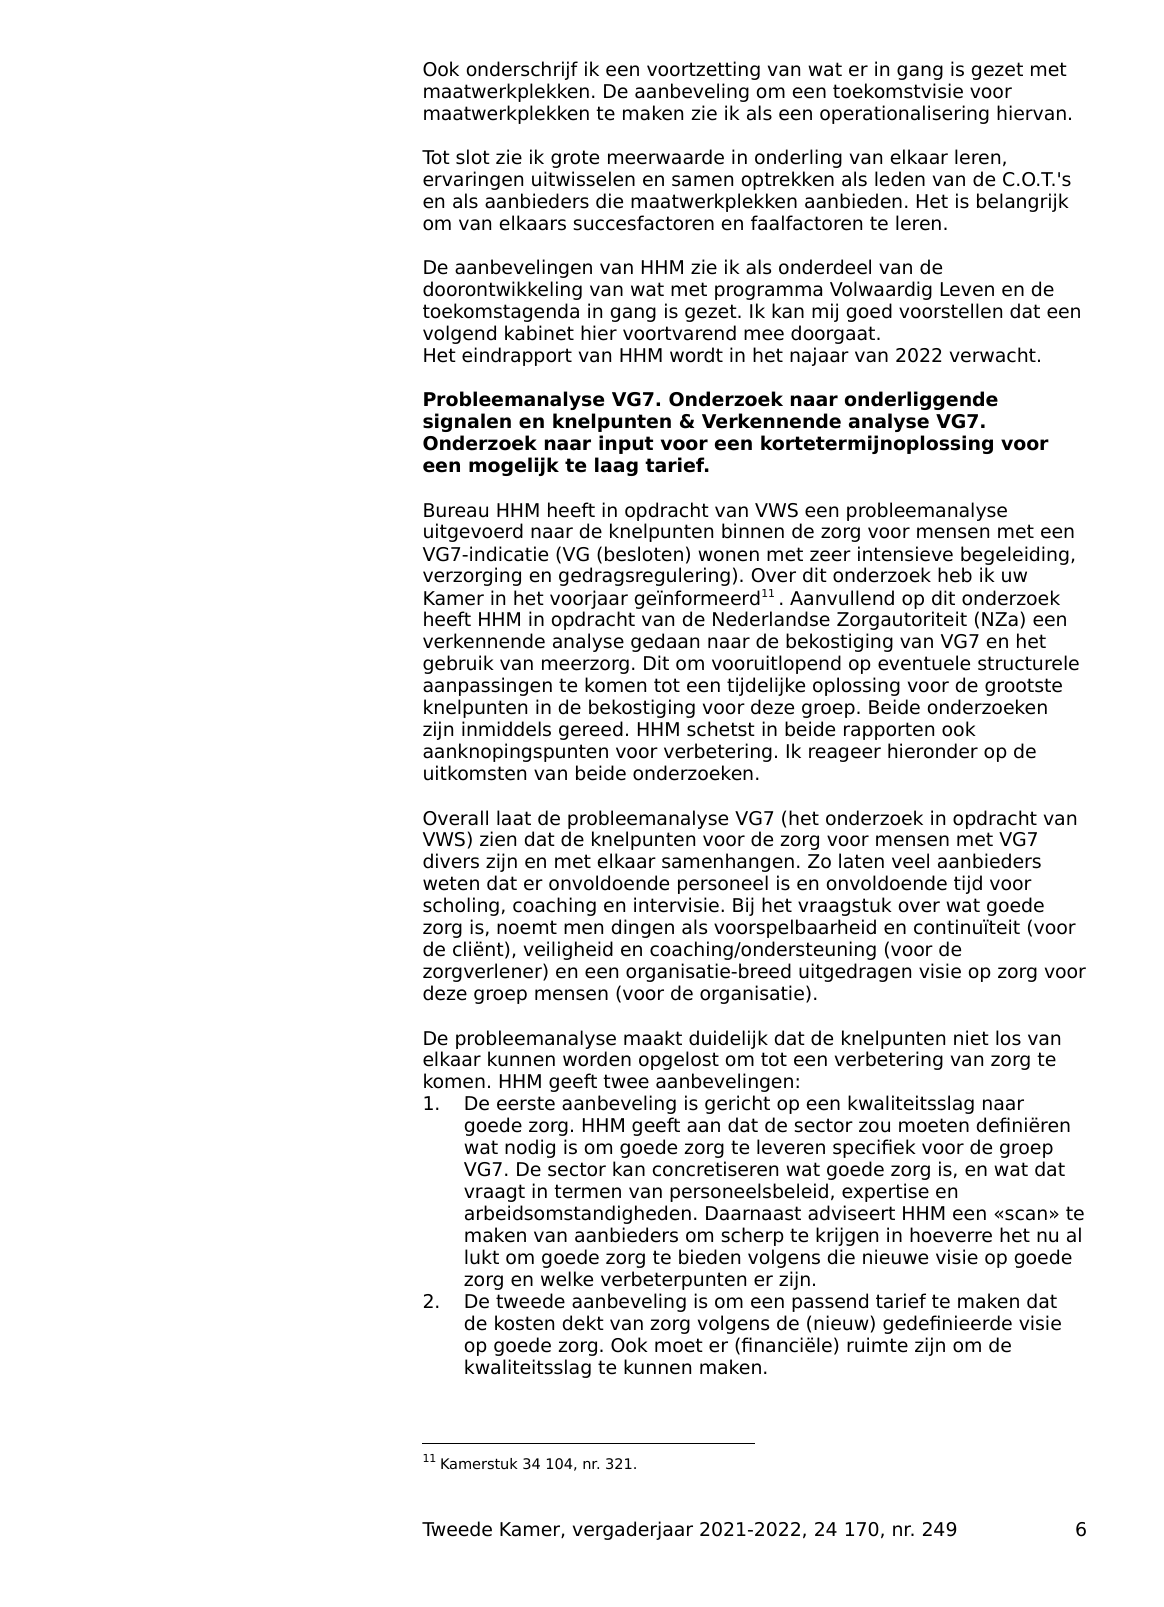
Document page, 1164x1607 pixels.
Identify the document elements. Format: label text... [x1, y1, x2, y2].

subtitle Probleemanalyse VG7. Onderzoek naar onderliggende signalen en knelpunten & Verkennende analyse VG7. Onderzoek naar input voor een kortetermijnoplossing voor een mogelijk te laag tarief. [422, 389, 1087, 477]
text Het eindrapport van HHM wordt in het najaar van 2022 verwacht. [422, 345, 1087, 367]
text De aanbevelingen van HHM zie ik als onderdeel van de doorontwikkeling van wat met programma Volwaardig Leven en de toekomstagenda in gang is gezet. Ik kan mij goed voorstellen dat een volgend kabinet hier voortvarend mee doorgaat. [422, 257, 1087, 345]
text 2. De tweede aanbeveling is om een passend tarief te maken dat de kosten dekt van zorg volgens de (nieuw) gedefinieerde visie op goede zorg. Ook moet er (financiële) ruimte zijn om de kwaliteitsslag te kunnen maken. [422, 1291, 1087, 1379]
text Ook onderschrijf ik een voortzetting van wat er in gang is gezet met maatwerkplekken. De aanbeveling om een toekomstvisie voor maatwerkplekken te maken zie ik als een operationalisering hiervan. [422, 59, 1087, 125]
text Bureau HHM heeft in opdracht van VWS een probleemanalyse uitgevoerd naar de knelpunten binnen de zorg voor mensen met een VG7-indicatie (VG (besloten) wonen met zeer intensieve begeleiding, verzorging en gedragsregulering). Over dit onderzoek heb ik uw Kamer in het voorjaar geïnformeerd. Aanvullend op dit onderzoek heeft HHM in opdracht van de Nederlandse Zorgautoriteit (NZa) een verkennende analyse gedaan naar de bekostiging van VG7 en het gebruik van meerzorg. Dit om vooruitlopend op eventuele structurele aanpassingen te komen tot een tijdelijke oplossing voor de grootste knelpunten in de bekostiging voor deze groep. Beide onderzoeken zijn inmiddels gereed. HHM schetst in beide rapporten ook aanknopingspunten voor verbetering. Ik reageer hieronder op de uitkomsten van beide onderzoeken. [422, 499, 1087, 785]
text Overall laat de probleemanalyse VG7 (het onderzoek in opdracht van VWS) zien dat de knelpunten voor de zorg voor mensen met VG7 divers zijn en met elkaar samenhangen. Zo laten veel aanbieders weten dat er onvoldoende personeel is en onvoldoende tijd voor scholing, coaching en intervisie. Bij het vraagstuk over wat goede zorg is, noemt men dingen als voorspelbaarheid en continuïteit (voor de cliënt), veiligheid en coaching/ondersteuning (voor de zorgverlener) en een organisatie-breed uitgedragen visie op zorg voor deze groep mensen (voor de organisatie). [422, 807, 1087, 1005]
text Kamerstuk 34 104, nr. 321. [422, 1452, 1087, 1474]
text Tot slot zie ik grote meerwaarde in onderling van elkaar leren, ervaringen uitwisselen en samen optrekken als leden van de C.O.T.'s en als aanbieders die maatwerkplekken aanbieden. Het is belangrijk om van elkaars succesfactoren en faalfactoren te leren. [422, 147, 1087, 235]
text 1. De eerste aanbeveling is gericht op een kwaliteitsslag naar goede zorg. HHM geeft aan dat de sector zou moeten definiëren wat nodig is om goede zorg te leveren specifiek voor de groep VG7. De sector kan concretiseren wat goede zorg is, en wat dat vraagt in termen van personeelsbeleid, expertise en arbeidsomstandigheden. Daarnaast adviseert HHM een «scan» te maken van aanbieders om scherp te krijgen in hoeverre het nu al lukt om goede zorg te bieden volgens die nieuwe visie op goede zorg en welke verbeterpunten er zijn. [422, 1093, 1087, 1291]
text De probleemanalyse maakt duidelijk dat de knelpunten niet los van elkaar kunnen worden opgelost om tot een verbetering van zorg te komen. HHM geeft twee aanbevelingen: [422, 1027, 1087, 1093]
